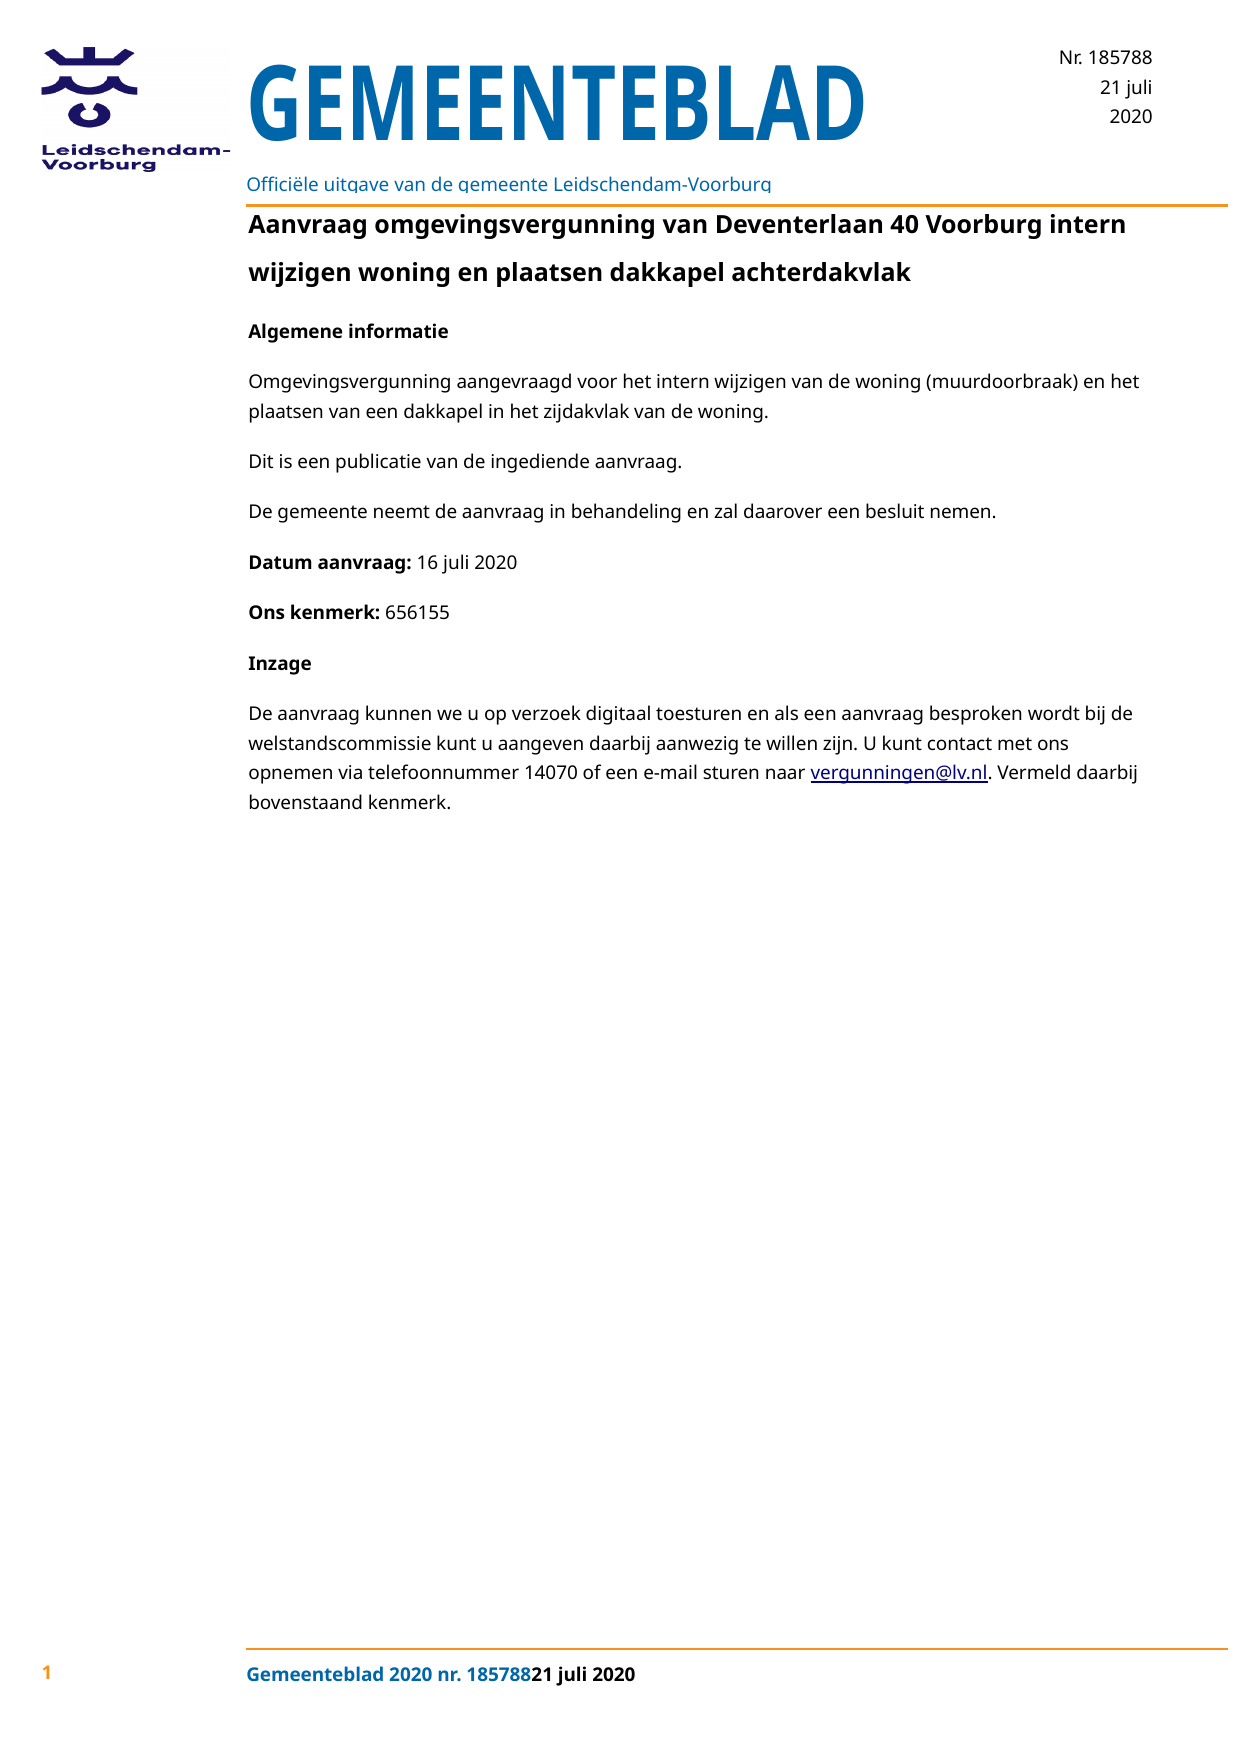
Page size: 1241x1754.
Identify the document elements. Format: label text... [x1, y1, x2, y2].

text Omgevingsvergunning aangevraagd voor het intern wijzigen van de woning (muurdoorbraak) en het plaatsen van een dakkapel in het zijdakvlak van de woning. [248, 368, 1152, 424]
text Ons kenmerk: 656155 [248, 599, 1152, 625]
text Dit is een publicatie van de ingediende aanvraag. [248, 448, 1152, 474]
text Datum aanvraag: 16 juli 2020 [248, 549, 1152, 575]
text De gemeente neemt de aanvraag in behandeling en zal daarover een besluit nemen. [248, 499, 1152, 524]
text Aanvraag omgevingsvergunning van Deventerlaan 40 Voorburg intern wijzigen woning en plaatsen dakkapel achterdakvlak [248, 207, 1152, 288]
picture [41, 47, 231, 172]
text Algemene informatie [248, 318, 1152, 344]
text De aanvraag kunnen we u op verzoek digitaal toesturen en als een aanvraag besproken wordt bij de welstandscommissie kunt u aangeven daarbij aanwezig te willen zijn. U kunt contact met ons opnemen via telefoonnummer 14070 of een e-mail sturen naar vergunningen@lv.nl. Vermeld daarbij bovenstaand kenmerk. [248, 700, 1152, 815]
text Inzage [248, 650, 1152, 676]
